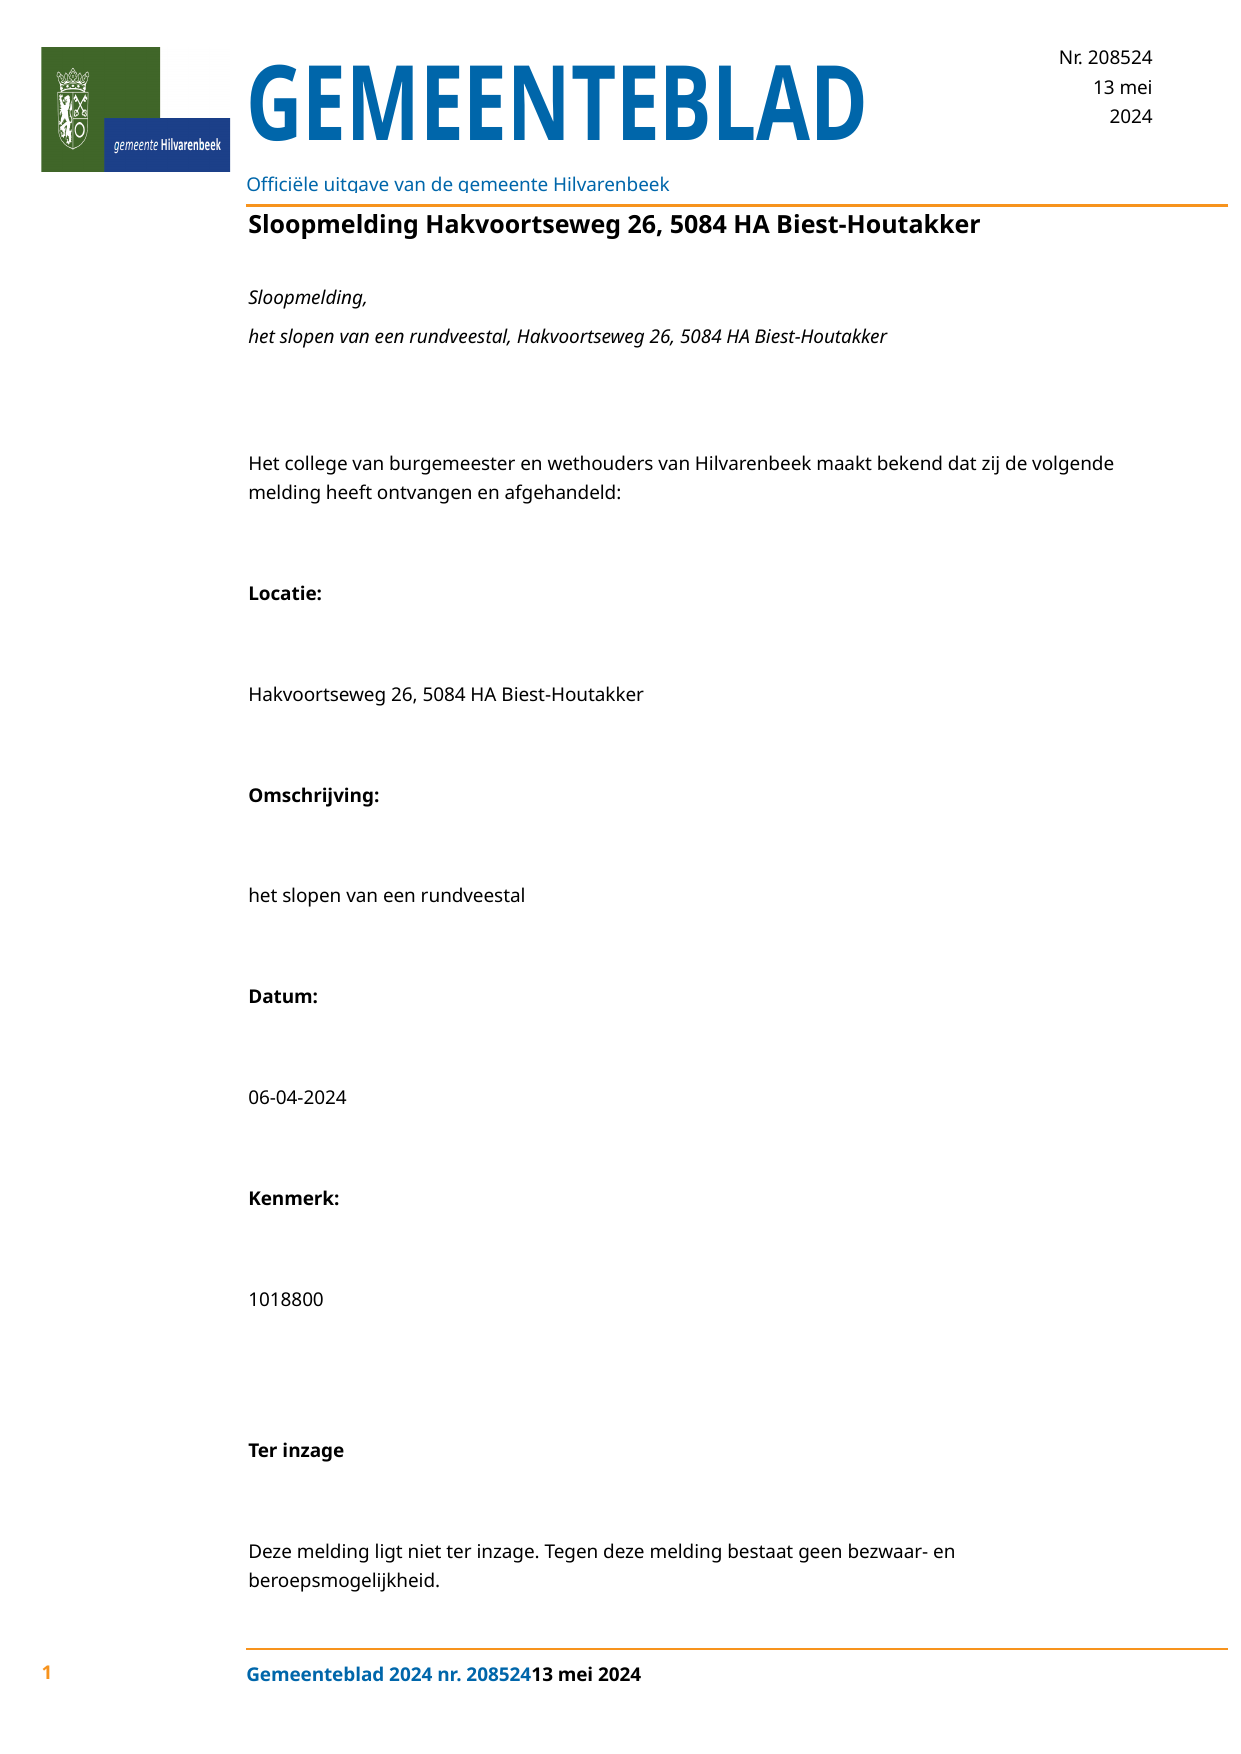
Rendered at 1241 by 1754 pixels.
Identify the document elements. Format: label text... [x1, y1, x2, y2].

text Sloopmelding Hakvoortseweg 26, 5084 HA Biest-Houtakker [248, 207, 1152, 241]
text Sloopmelding, [248, 284, 1152, 309]
text 1018800 [248, 1286, 1152, 1312]
text Omschrijving: [248, 782, 1152, 807]
text Locatie: [248, 580, 1152, 606]
text Het college van burgemeester en wethouders van Hilvarenbeek maakt bekend dat zij de volgende melding heeft ontvangen en afgehandeld: [248, 450, 1152, 505]
picture [41, 47, 231, 172]
text Deze melding ligt niet ter inzage. Tegen deze melding bestaat geen bezwaar- en beroepsmogelijkheid. [248, 1538, 1152, 1593]
text Kenmerk: [248, 1185, 1152, 1211]
text het slopen van een rundveestal, Hakvoortseweg 26, 5084 HA Biest-Houtakker [248, 323, 1152, 349]
text Hakvoortseweg 26, 5084 HA Biest-Houtakker [248, 681, 1152, 707]
text Ter inzage [248, 1437, 1152, 1463]
text Datum: [248, 983, 1152, 1009]
text 06-04-2024 [248, 1084, 1152, 1110]
text het slopen van een rundveestal [248, 883, 1152, 908]
